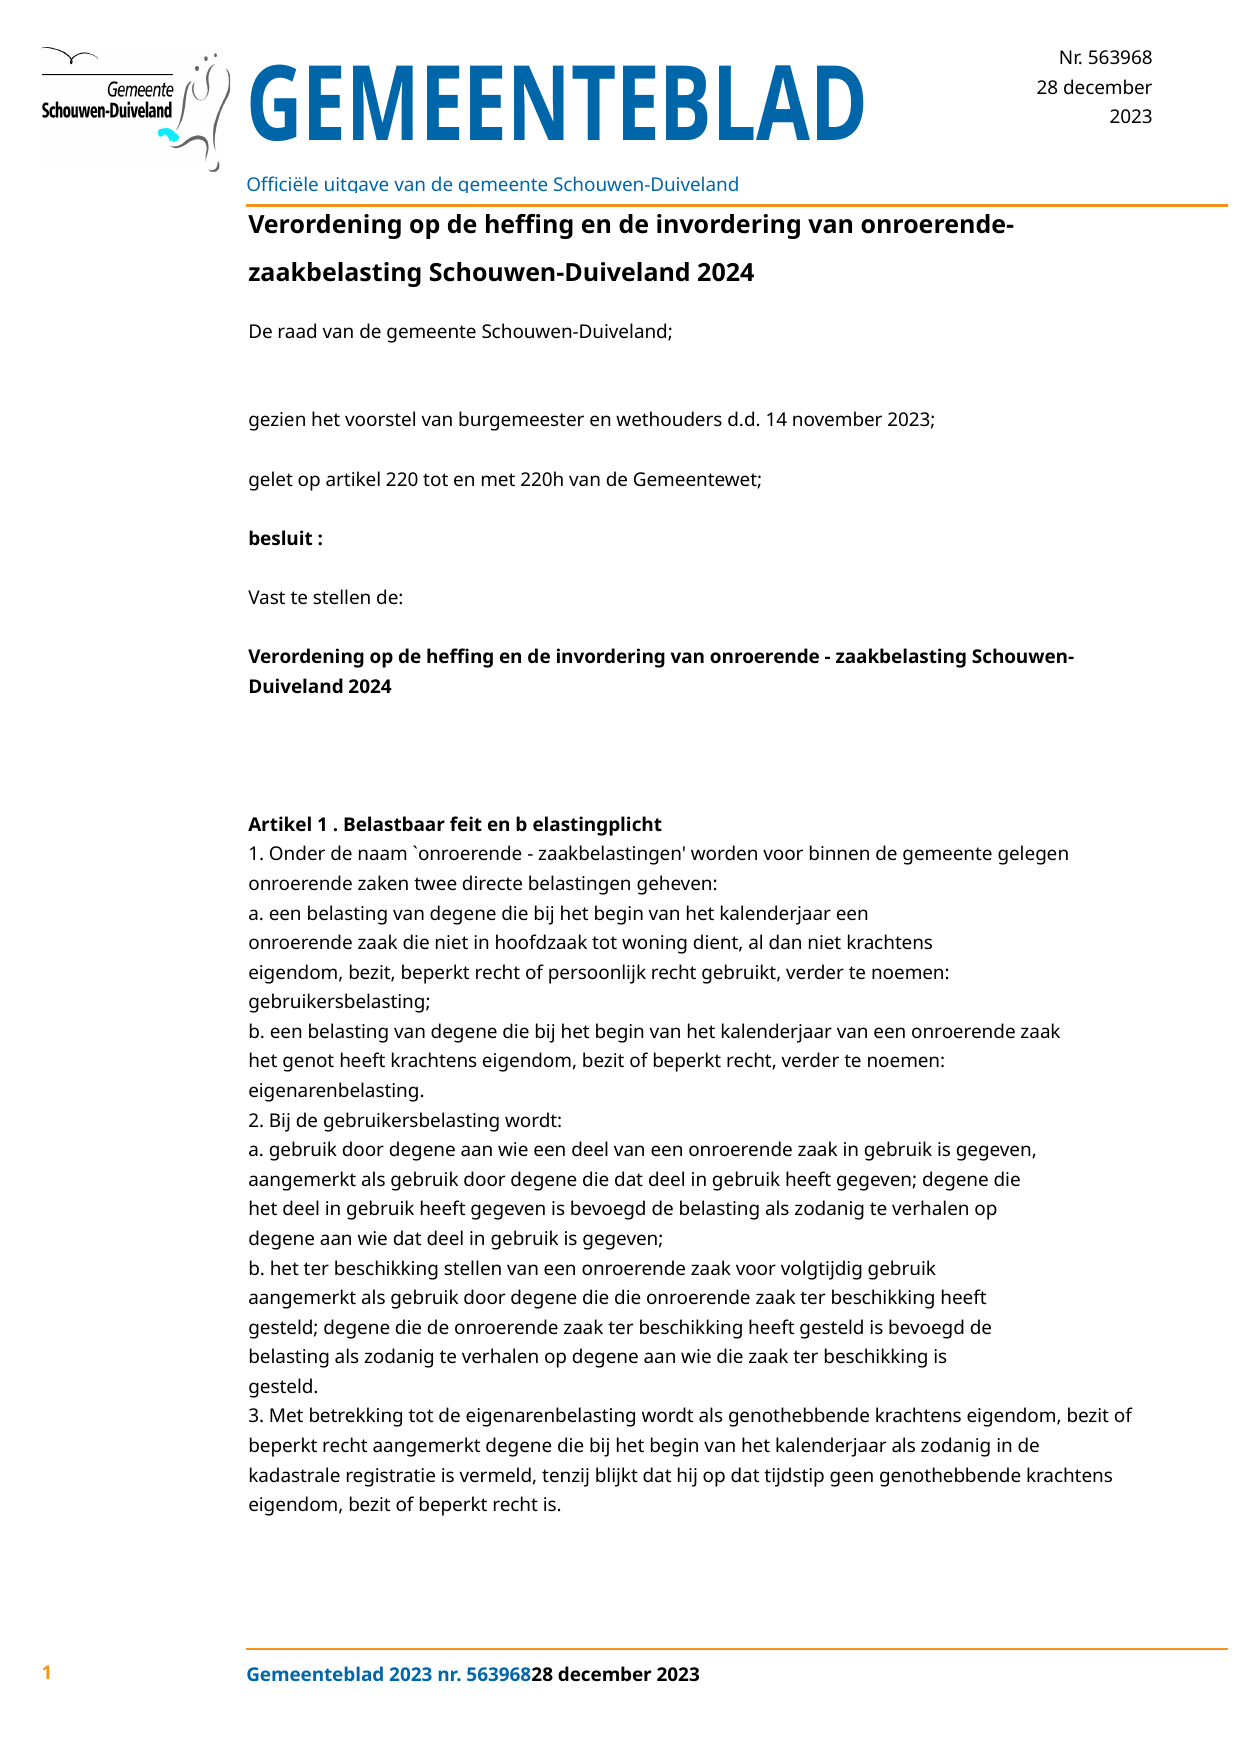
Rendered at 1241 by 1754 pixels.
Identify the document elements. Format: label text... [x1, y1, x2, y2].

text kadastrale registratie is vermeld, tenzij blijkt dat hij op dat tijdstip geen genothebbende krachtens [248, 1462, 1152, 1487]
text belasting als zodanig te verhalen op degene aan wie die zaak ter beschikking is [248, 1343, 1152, 1369]
text gelet op artikel 220 tot en met 220h van de Gemeentewet; [248, 466, 1152, 492]
text besluit : [248, 525, 1152, 551]
text Artikel 1 . Belastbaar feit en b elastingplicht [248, 811, 1152, 837]
text gesteld; degene die de onroerende zaak ter beschikking heeft gesteld is bevoegd de [248, 1314, 1152, 1339]
text eigendom, bezit of beperkt recht is. [248, 1491, 1152, 1517]
text gesteld. [248, 1373, 1152, 1399]
text Verordening op de heffing en de invordering van onroerende-zaakbelasting Schouwen-Duiveland 2024 [248, 207, 1152, 288]
text gebruikersbelasting; [248, 988, 1152, 1014]
text eigenarenbelasting. [248, 1077, 1152, 1103]
text b. een belasting van degene die bij het begin van het kalenderjaar van een onroerende zaak [248, 1018, 1152, 1044]
text b. het ter beschikking stellen van een onroerende zaak voor volgtijdig gebruik [248, 1255, 1152, 1280]
text eigendom, bezit, beperkt recht of persoonlijk recht gebruikt, verder te noemen: [248, 959, 1152, 984]
text 3. Met betrekking tot de eigenarenbelasting wordt als genothebbende krachtens eigendom, bezit of [248, 1403, 1152, 1428]
picture [41, 47, 231, 172]
text beperkt recht aangemerkt degene die bij het begin van het kalenderjaar als zodanig in de [248, 1432, 1152, 1458]
text 2. Bij de gebruikersbelasting wordt: [248, 1107, 1152, 1132]
text Vast te stellen de: [248, 584, 1152, 610]
text het deel in gebruik heeft gegeven is bevoegd de belasting als zodanig te verhalen op [248, 1196, 1152, 1221]
text a. een belasting van degene die bij het begin van het kalenderjaar een [248, 900, 1152, 925]
text onroerende zaak die niet in hoofdzaak tot woning dient, al dan niet krachtens [248, 929, 1152, 955]
text aangemerkt als gebruik door degene die dat deel in gebruik heeft gegeven; degene die [248, 1166, 1152, 1192]
text het genot heeft krachtens eigendom, bezit of beperkt recht, verder te noemen: [248, 1048, 1152, 1073]
text gezien het voorstel van burgemeester en wethouders d.d. 14 november 2023; [248, 407, 1152, 432]
text 1. Onder de naam `onroerende - zaakbelastingen' worden voor binnen de gemeente gelegen onroerende zaken twee directe belastingen geheven: [248, 841, 1152, 896]
text degene aan wie dat deel in gebruik is gegeven; [248, 1225, 1152, 1251]
text Verordening op de heffing en de invordering van onroerende - zaakbelasting Schouwen-Duiveland 2024 [248, 643, 1152, 699]
text De raad van de gemeente Schouwen-Duiveland; [248, 318, 1152, 344]
text a. gebruik door degene aan wie een deel van een onroerende zaak in gebruik is gegeven, [248, 1136, 1152, 1162]
text aangemerkt als gebruik door degene die die onroerende zaak ter beschikking heeft [248, 1284, 1152, 1310]
